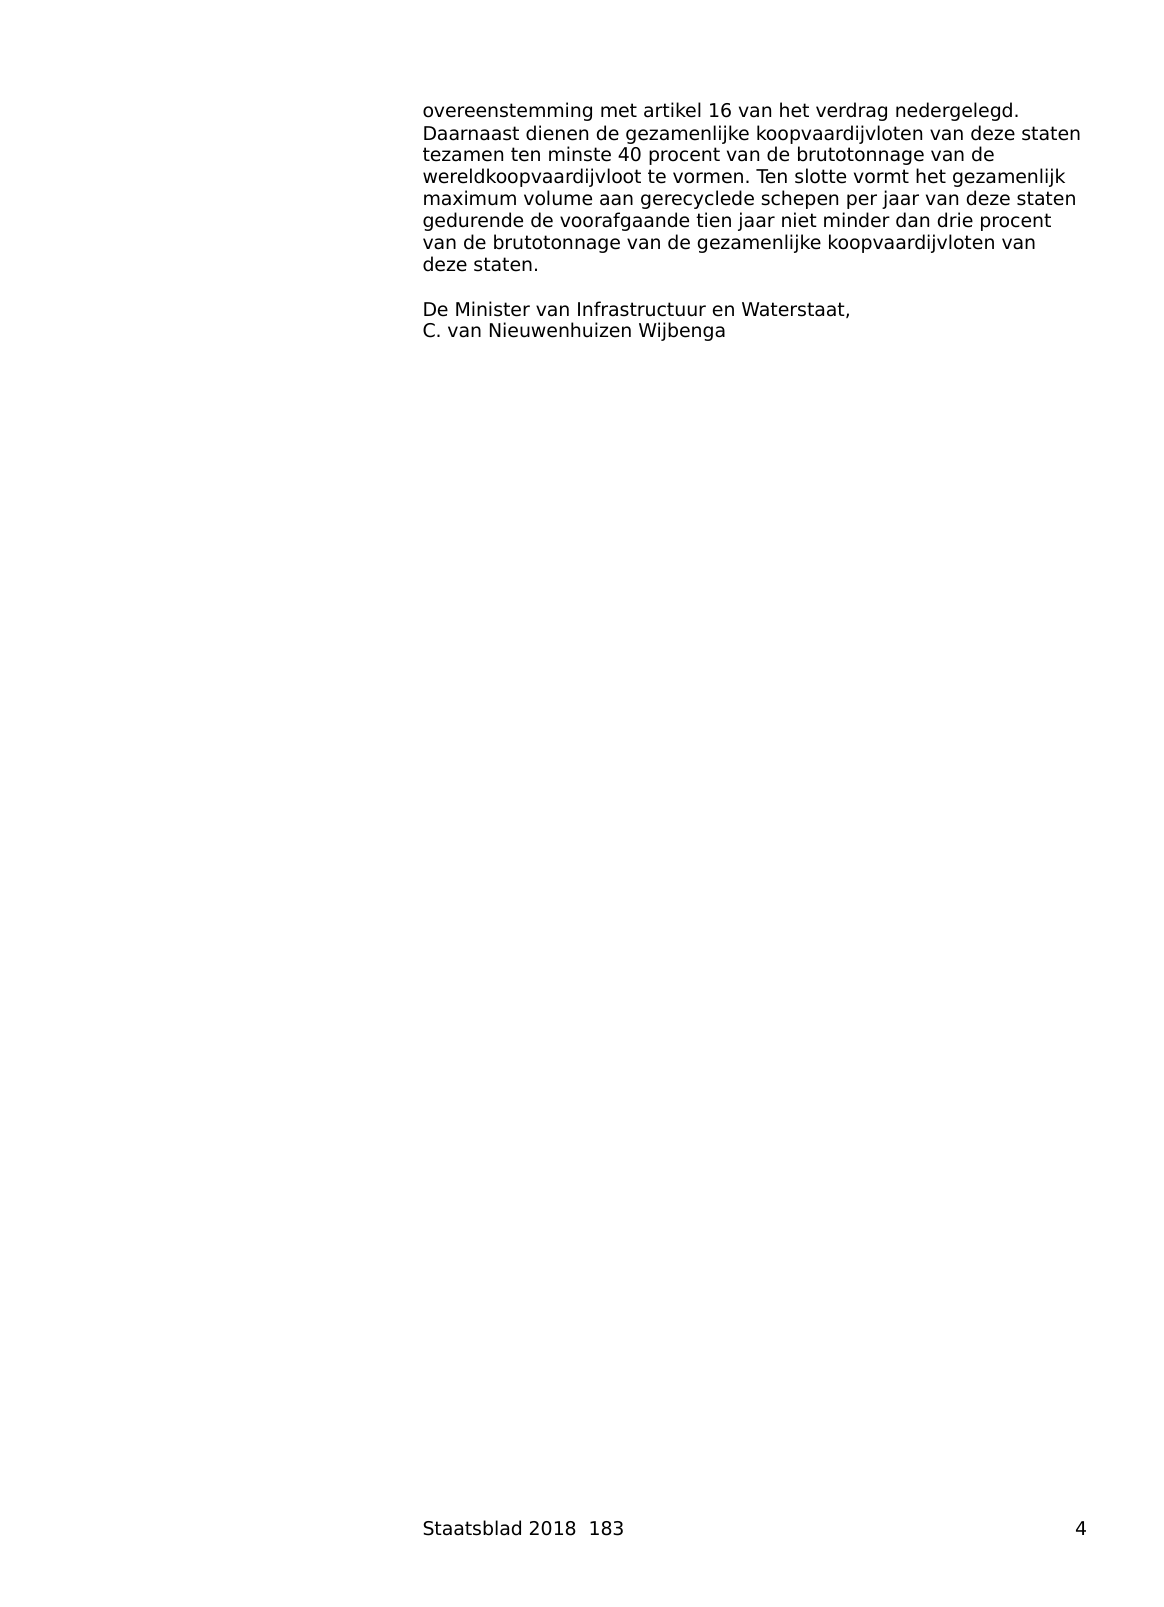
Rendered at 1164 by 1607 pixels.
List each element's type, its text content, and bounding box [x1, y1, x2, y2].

text overeenstemming met artikel 16 van het verdrag nedergelegd. Daarnaast dienen de gezamenlijke koopvaardijvloten van deze staten tezamen ten minste 40 procent van de brutotonnage van de wereldkoopvaardijvloot te vormen. Ten slotte vormt het gezamenlijk maximum volume aan gerecyclede schepen per jaar van deze staten gedurende de voorafgaande tien jaar niet minder dan drie procent van de brutotonnage van de gezamenlijke koopvaardijvloten van deze staten. [422, 100, 1087, 276]
text De Minister van Infrastructuur en Waterstaat, C. van Nieuwenhuizen Wijbenga [422, 298, 1087, 342]
